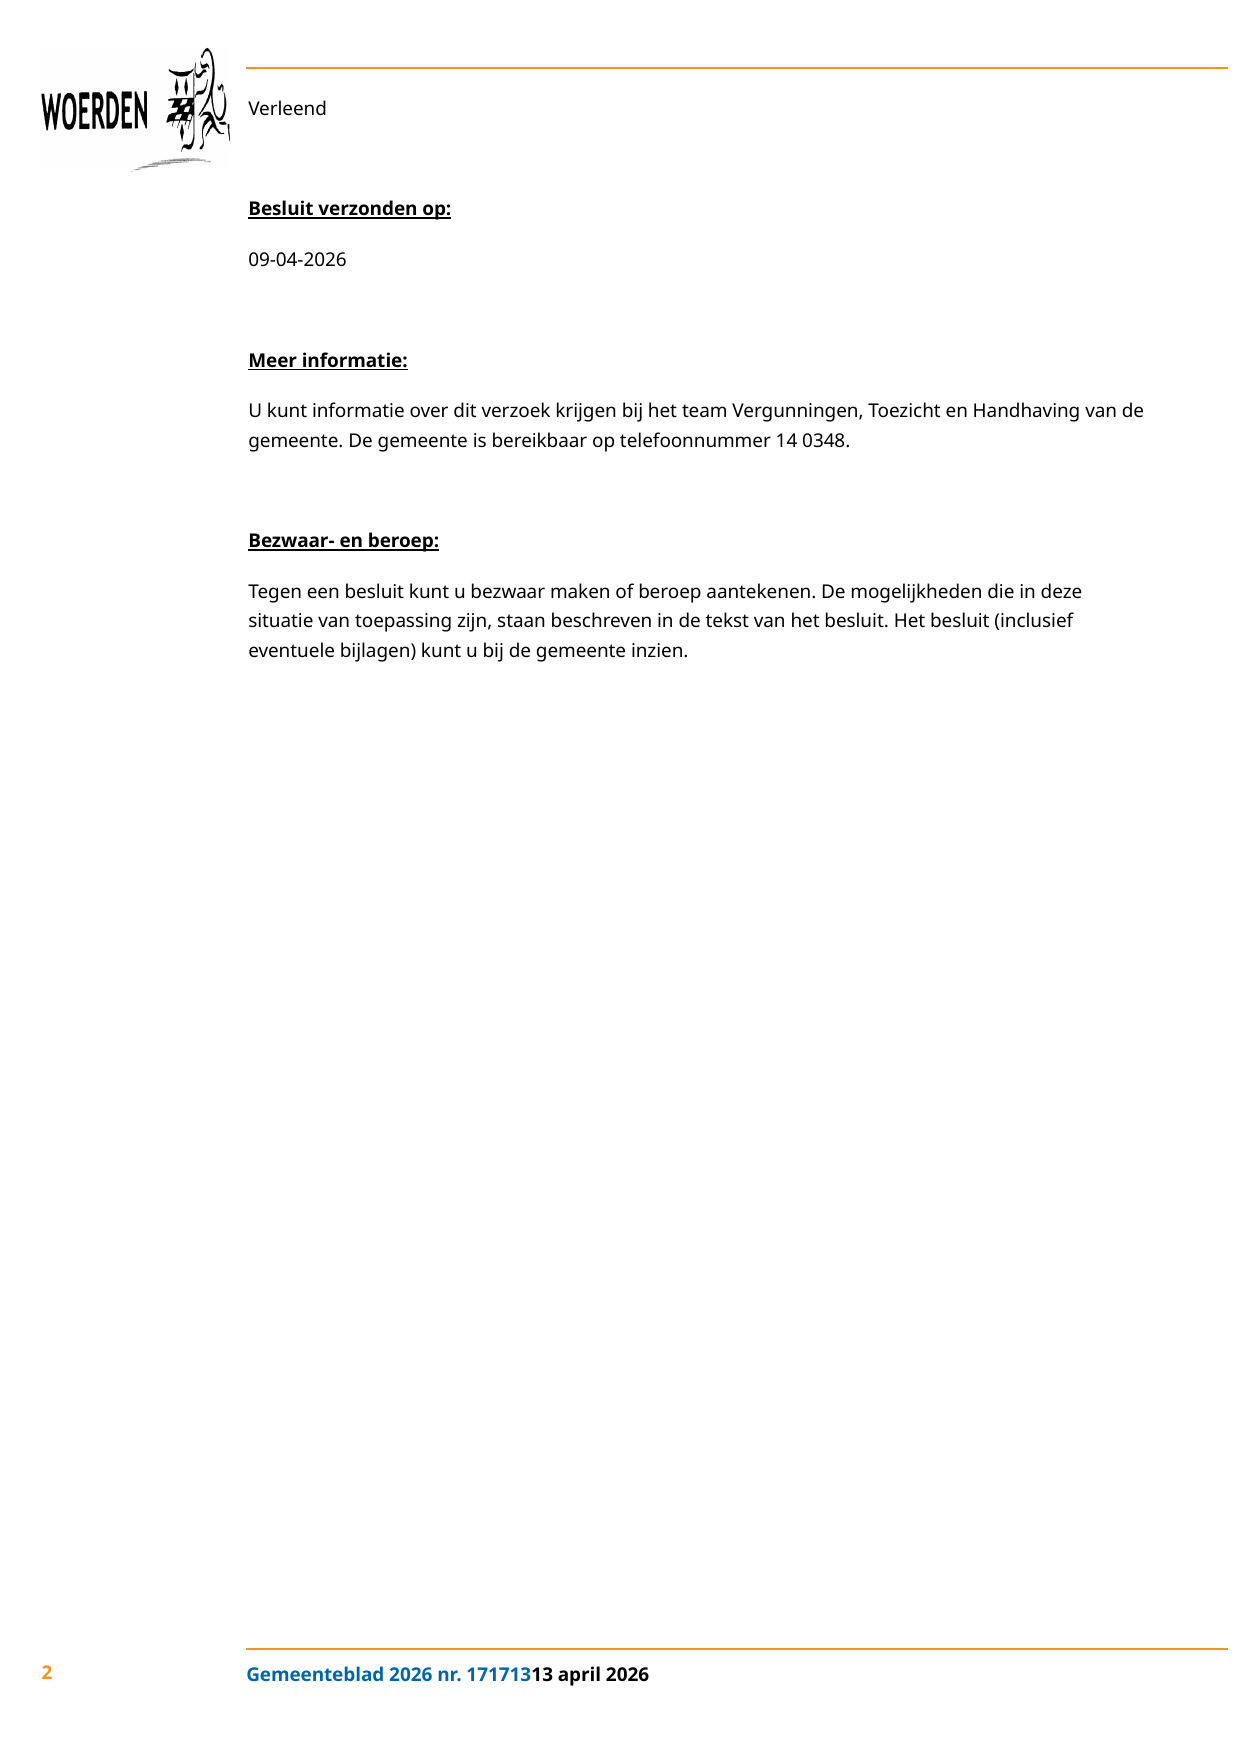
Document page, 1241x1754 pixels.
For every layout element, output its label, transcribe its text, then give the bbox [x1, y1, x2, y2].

text Meer informatie: [248, 347, 1152, 373]
picture [41, 47, 231, 172]
text 09-04-2026 [248, 246, 1152, 272]
text U kunt informatie over dit verzoek krijgen bij het team Vergunningen, Toezicht en Handhaving van de gemeente. De gemeente is bereikbaar op telefoonnummer 14 0348. [248, 397, 1152, 453]
text Tegen een besluit kunt u bezwaar maken of beroep aantekenen. De mogelijkheden die in deze situatie van toepassing zijn, staan beschreven in de tekst van het besluit. Het besluit (inclusief eventuele bijlagen) kunt u bij de gemeente inzien. [248, 578, 1152, 663]
text Bezwaar- en beroep: [248, 528, 1152, 553]
text Verleend [248, 95, 1152, 121]
text Besluit verzonden op: [248, 196, 1152, 221]
